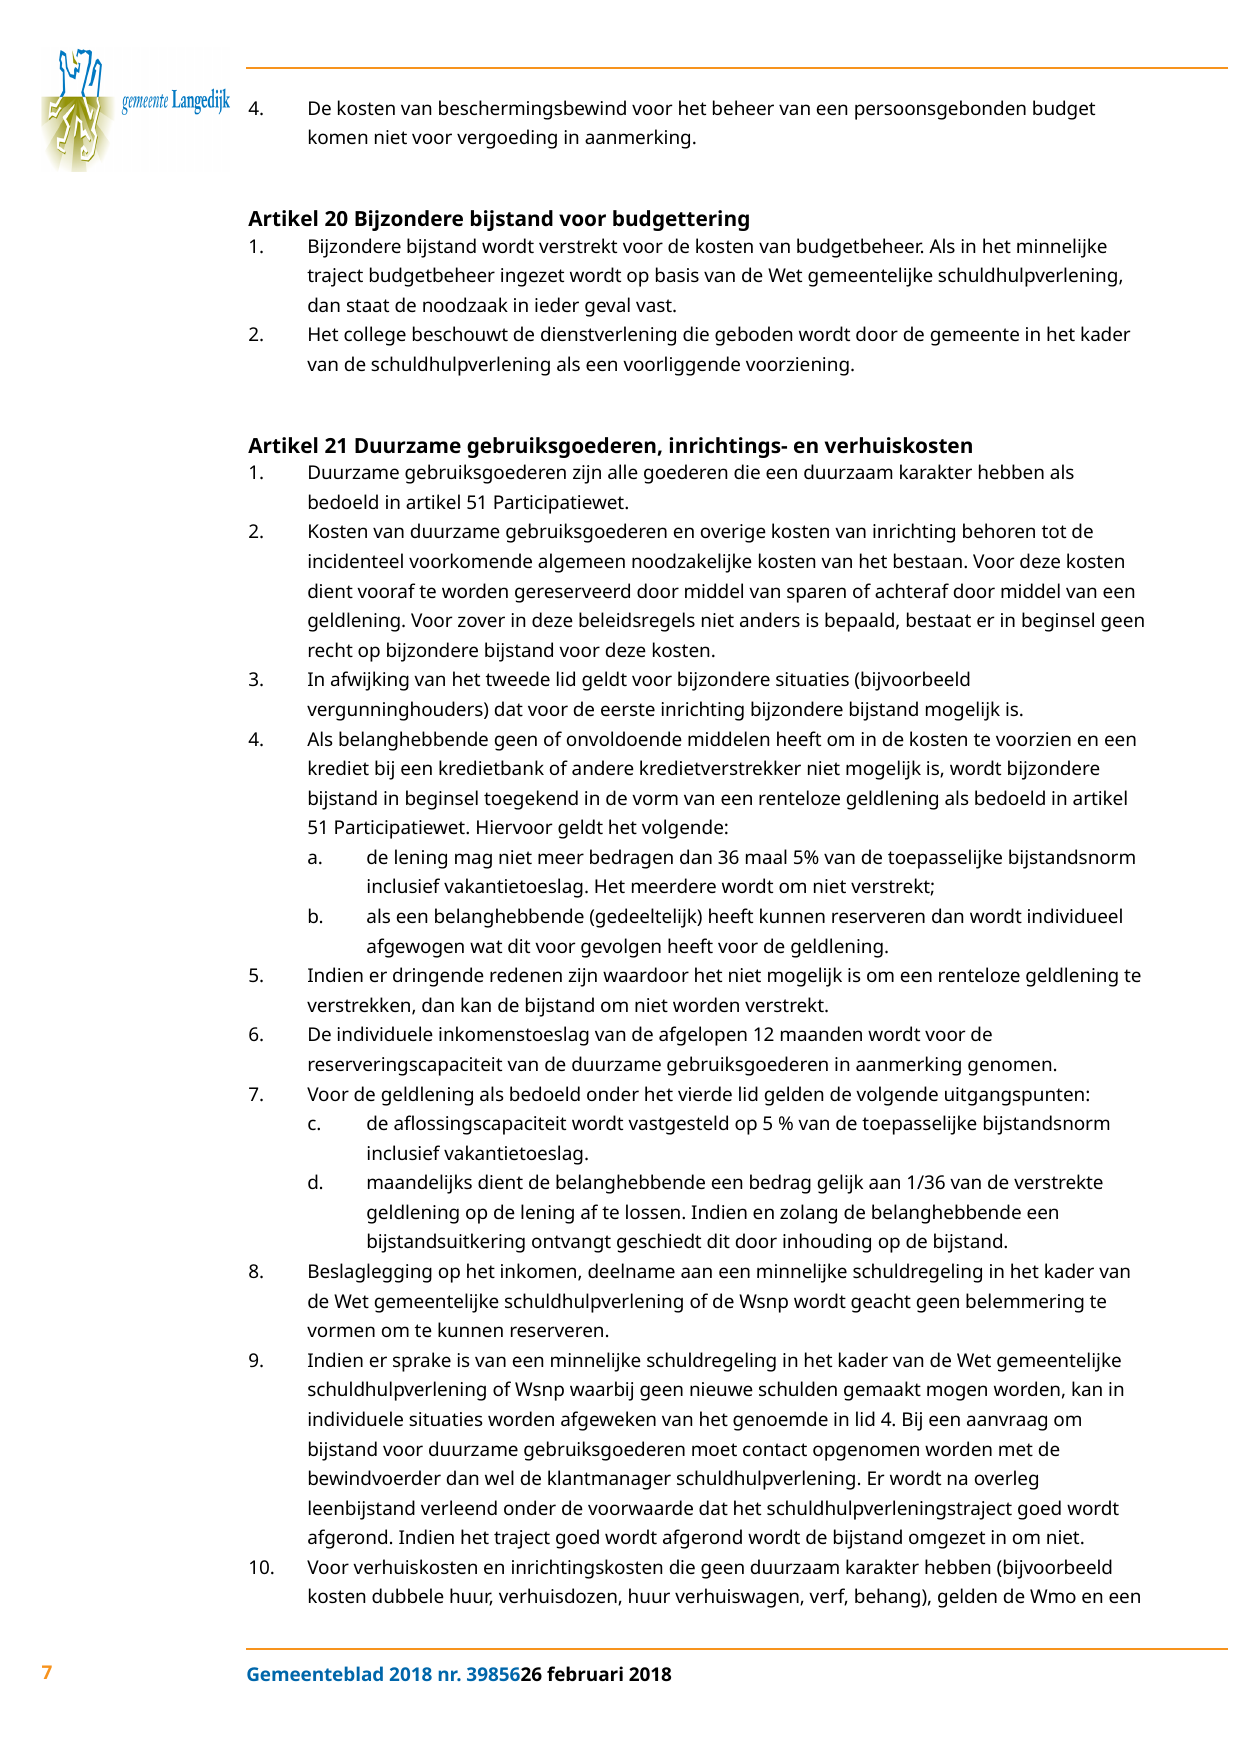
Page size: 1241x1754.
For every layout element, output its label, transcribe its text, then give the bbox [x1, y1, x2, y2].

text Artikel 21 Duurzame gebruiksgoederen, inrichtings- en verhuiskosten [248, 431, 1152, 459]
list Voor de geldlening als bedoeld onder het vierde lid gelden de volgende uitgangspunten: [248, 1081, 1152, 1107]
list Duurzame gebruiksgoederen zijn alle goederen die een duurzaam karakter hebben als bedoeld in artikel 51 Participatiewet. [248, 459, 1152, 515]
list de aflossingscapaciteit wordt vastgesteld op 5 % van de toepasselijke bijstandsnorm inclusief vakantietoeslag. [307, 1110, 1152, 1166]
list De kosten van beschermingsbewind voor het beheer van een persoonsgebonden budget komen niet voor vergoeding in aanmerking. [248, 95, 1152, 150]
list Het college beschouwt de dienstverlening die geboden wordt door de gemeente in het kader van de schuldhulpverlening als een voorliggende voorziening. [248, 322, 1152, 377]
list Kosten van duurzame gebruiksgoederen en overige kosten van inrichting behoren tot de incidenteel voorkomende algemeen noodzakelijke kosten van het bestaan. Voor deze kosten dient vooraf te worden gereserveerd door middel van sparen of achteraf door middel van een geldlening. Voor zover in deze beleidsregels niet anders is bepaald, bestaat er in beginsel geen recht op bijzondere bijstand voor deze kosten. [248, 519, 1152, 663]
list Bijzondere bijstand wordt verstrekt voor de kosten van budgetbeheer. Als in het minnelijke traject budgetbeheer ingezet wordt op basis van de Wet gemeentelijke schuldhulpverlening, dan staat de noodzaak in ieder geval vast. [248, 233, 1152, 318]
picture [41, 47, 231, 172]
list Als belanghebbende geen of onvoldoende middelen heeft om in de kosten te voorzien en een krediet bij een kredietbank of andere kredietverstrekker niet mogelijk is, wordt bijzondere bijstand in beginsel toegekend in de vorm van een renteloze geldlening als bedoeld in artikel 51 Participatiewet. Hiervoor geldt het volgende: [248, 726, 1152, 840]
list Indien er dringende redenen zijn waardoor het niet mogelijk is om een renteloze geldlening te verstrekken, dan kan de bijstand om niet worden verstrekt. [248, 962, 1152, 1018]
list Beslaglegging op het inkomen, deelname aan een minnelijke schuldregeling in het kader van de Wet gemeentelijke schuldhulpverlening of de Wsnp wordt geacht geen belemmering te vormen om te kunnen reserveren. [248, 1258, 1152, 1343]
list als een belanghebbende (gedeeltelijk) heeft kunnen reserveren dan wordt individueel afgewogen wat dit voor gevolgen heeft voor de geldlening. [307, 903, 1152, 959]
list Indien er sprake is van een minnelijke schuldregeling in het kader van de Wet gemeentelijke schuldhulpverlening of Wsnp waarbij geen nieuwe schulden gemaakt mogen worden, kan in individuele situaties worden afgeweken van het genoemde in lid 4. Bij een aanvraag om bijstand voor duurzame gebruiksgoederen moet contact opgenomen worden met de bewindvoerder dan wel de klantmanager schuldhulpverlening. Er wordt na overleg leenbijstand verleend onder de voorwaarde dat het schuldhulpverleningstraject goed wordt afgerond. Indien het traject goed wordt afgerond wordt de bijstand omgezet in om niet. [248, 1347, 1152, 1550]
list De individuele inkomenstoeslag van de afgelopen 12 maanden wordt voor de reserveringscapaciteit van de duurzame gebruiksgoederen in aanmerking genomen. [248, 1022, 1152, 1077]
list In afwijking van het tweede lid geldt voor bijzondere situaties (bijvoorbeeld vergunninghouders) dat voor de eerste inrichting bijzondere bijstand mogelijk is. [248, 667, 1152, 722]
list maandelijks dient de belanghebbende een bedrag gelijk aan 1/36 van de verstrekte geldlening op de lening af te lossen. Indien en zolang de belanghebbende een bijstandsuitkering ontvangt geschiedt dit door inhouding op de bijstand. [307, 1169, 1152, 1254]
list Voor verhuiskosten en inrichtingskosten die geen duurzaam karakter hebben (bijvoorbeeld kosten dubbele huur, verhuisdozen, huur verhuiswagen, verf, behang), gelden de Wmo en een [248, 1554, 1152, 1609]
text Artikel 20 Bijzondere bijstand voor budgettering [248, 204, 1152, 233]
list de lening mag niet meer bedragen dan 36 maal 5% van de toepasselijke bijstandsnorm inclusief vakantietoeslag. Het meerdere wordt om niet verstrekt; [307, 844, 1152, 899]
